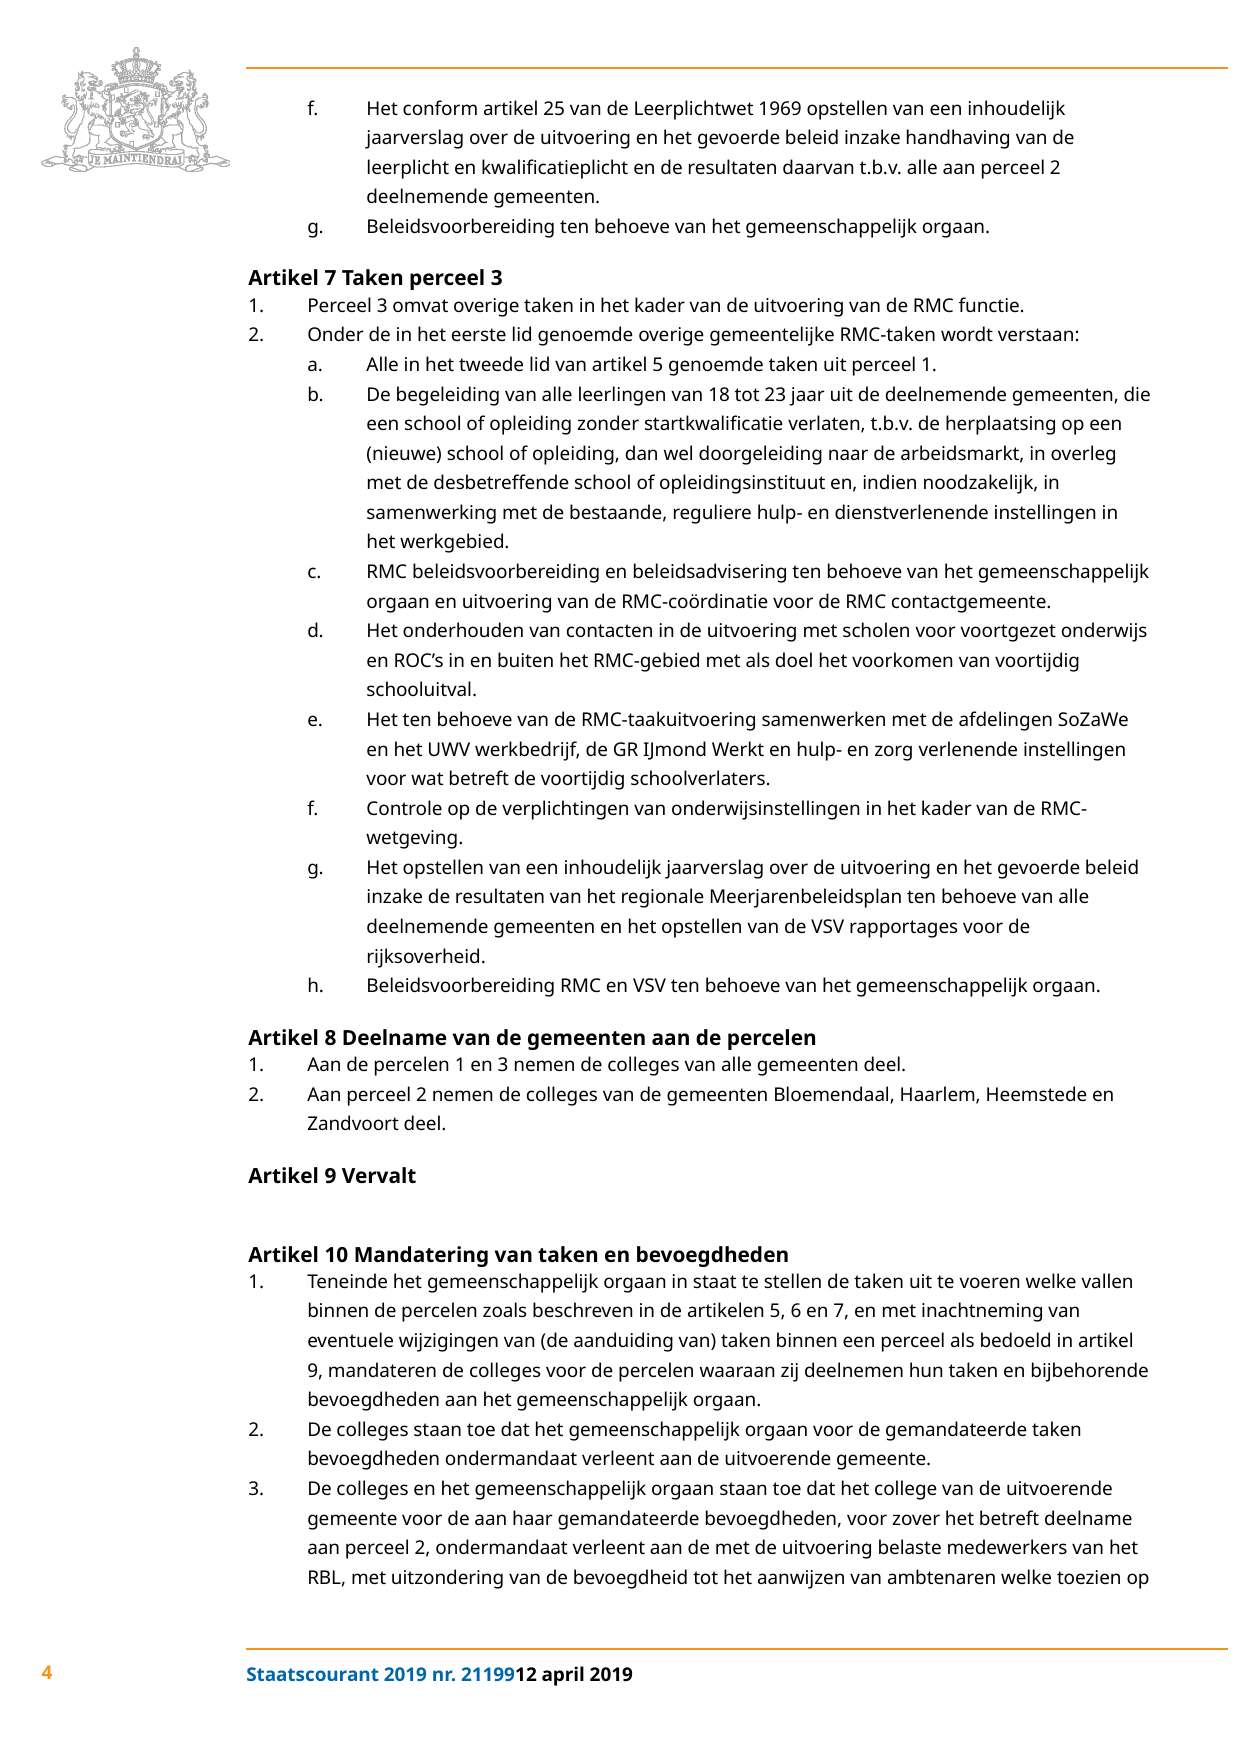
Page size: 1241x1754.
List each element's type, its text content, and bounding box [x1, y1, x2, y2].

list Het opstellen van een inhoudelijk jaarverslag over de uitvoering en het gevoerde beleid inzake de resultaten van het regionale Meerjarenbeleidsplan ten behoeve van alle deelnemende gemeenten en het opstellen van de VSV rapportages voor de rijksoverheid. [307, 854, 1152, 968]
list De colleges en het gemeenschappelijk orgaan staan toe dat het college van de uitvoerende gemeente voor de aan haar gemandateerde bevoegdheden, voor zover het betreft deelname aan perceel 2, ondermandaat verleent aan de met de uitvoering belaste medewerkers van het RBL, met uitzondering van de bevoegdheid tot het aanwijzen van ambtenaren welke toezien op [248, 1475, 1152, 1590]
list Perceel 3 omvat overige taken in het kader van de uitvoering van de RMC functie. [248, 292, 1152, 318]
text Artikel 7 Taken perceel 3 [248, 263, 1152, 292]
text Artikel 9 Vervalt [248, 1161, 1152, 1189]
list Het conform artikel 25 van de Leerplichtwet 1969 opstellen van een inhoudelijk jaarverslag over de uitvoering en het gevoerde beleid inzake handhaving van de leerplicht en kwalificatieplicht en de resultaten daarvan t.b.v. alle aan perceel 2 deelnemende gemeenten. [307, 95, 1152, 209]
list RMC beleidsvoorbereiding en beleidsadvisering ten behoeve van het gemeenschappelijk orgaan en uitvoering van de RMC-coördinatie voor de RMC contactgemeente. [307, 558, 1152, 613]
list Aan de percelen 1 en 3 nemen de colleges van alle gemeenten deel. [248, 1051, 1152, 1077]
list Het onderhouden van contacten in de uitvoering met scholen voor voortgezet onderwijs en ROC’s in en buiten het RMC-gebied met als doel het voorkomen van voortijdig schooluitval. [307, 617, 1152, 702]
list Alle in het tweede lid van artikel 5 genoemde taken uit perceel 1. [307, 351, 1152, 377]
list De colleges staan toe dat het gemeenschappelijk orgaan voor de gemandateerde taken bevoegdheden ondermandaat verleent aan de uitvoerende gemeente. [248, 1416, 1152, 1471]
list Beleidsvoorbereiding ten behoeve van het gemeenschappelijk orgaan. [307, 213, 1152, 239]
text Artikel 10 Mandatering van taken en bevoegdheden [248, 1240, 1152, 1268]
text Artikel 8 Deelname van de gemeenten aan de percelen [248, 1023, 1152, 1051]
list Het ten behoeve van de RMC-taakuitvoering samenwerken met de afdelingen SoZaWe en het UWV werkbedrijf, de GR IJmond Werkt en hulp- en zorg verlenende instellingen voor wat betreft de voortijdig schoolverlaters. [307, 706, 1152, 791]
list De begeleiding van alle leerlingen van 18 tot 23 jaar uit de deelnemende gemeenten, die een school of opleiding zonder startkwalificatie verlaten, t.b.v. de herplaatsing op een (nieuwe) school of opleiding, dan wel doorgeleiding naar de arbeidsmarkt, in overleg met de desbetreffende school of opleidingsinstituut en, indien noodzakelijk, in samenwerking met de bestaande, reguliere hulp- en dienstverlenende instellingen in het werkgebied. [307, 381, 1152, 554]
list Controle op de verplichtingen van onderwijsinstellingen in het kader van de RMC-wetgeving. [307, 795, 1152, 850]
list Teneinde het gemeenschappelijk orgaan in staat te stellen de taken uit te voeren welke vallen binnen de percelen zoals beschreven in de artikelen 5, 6 en 7, en met inachtneming van eventuele wijzigingen van (de aanduiding van) taken binnen een perceel als bedoeld in artikel 9, mandateren de colleges voor de percelen waaraan zij deelnemen hun taken en bijbehorende bevoegdheden aan het gemeenschappelijk orgaan. [248, 1268, 1152, 1412]
list Beleidsvoorbereiding RMC en VSV ten behoeve van het gemeenschappelijk orgaan. [307, 972, 1152, 998]
list Aan perceel 2 nemen de colleges van de gemeenten Bloemendaal, Haarlem, Heemstede en Zandvoort deel. [248, 1081, 1152, 1136]
list Onder de in het eerste lid genoemde overige gemeentelijke RMC-taken wordt verstaan: [248, 322, 1152, 347]
picture [41, 47, 231, 172]
